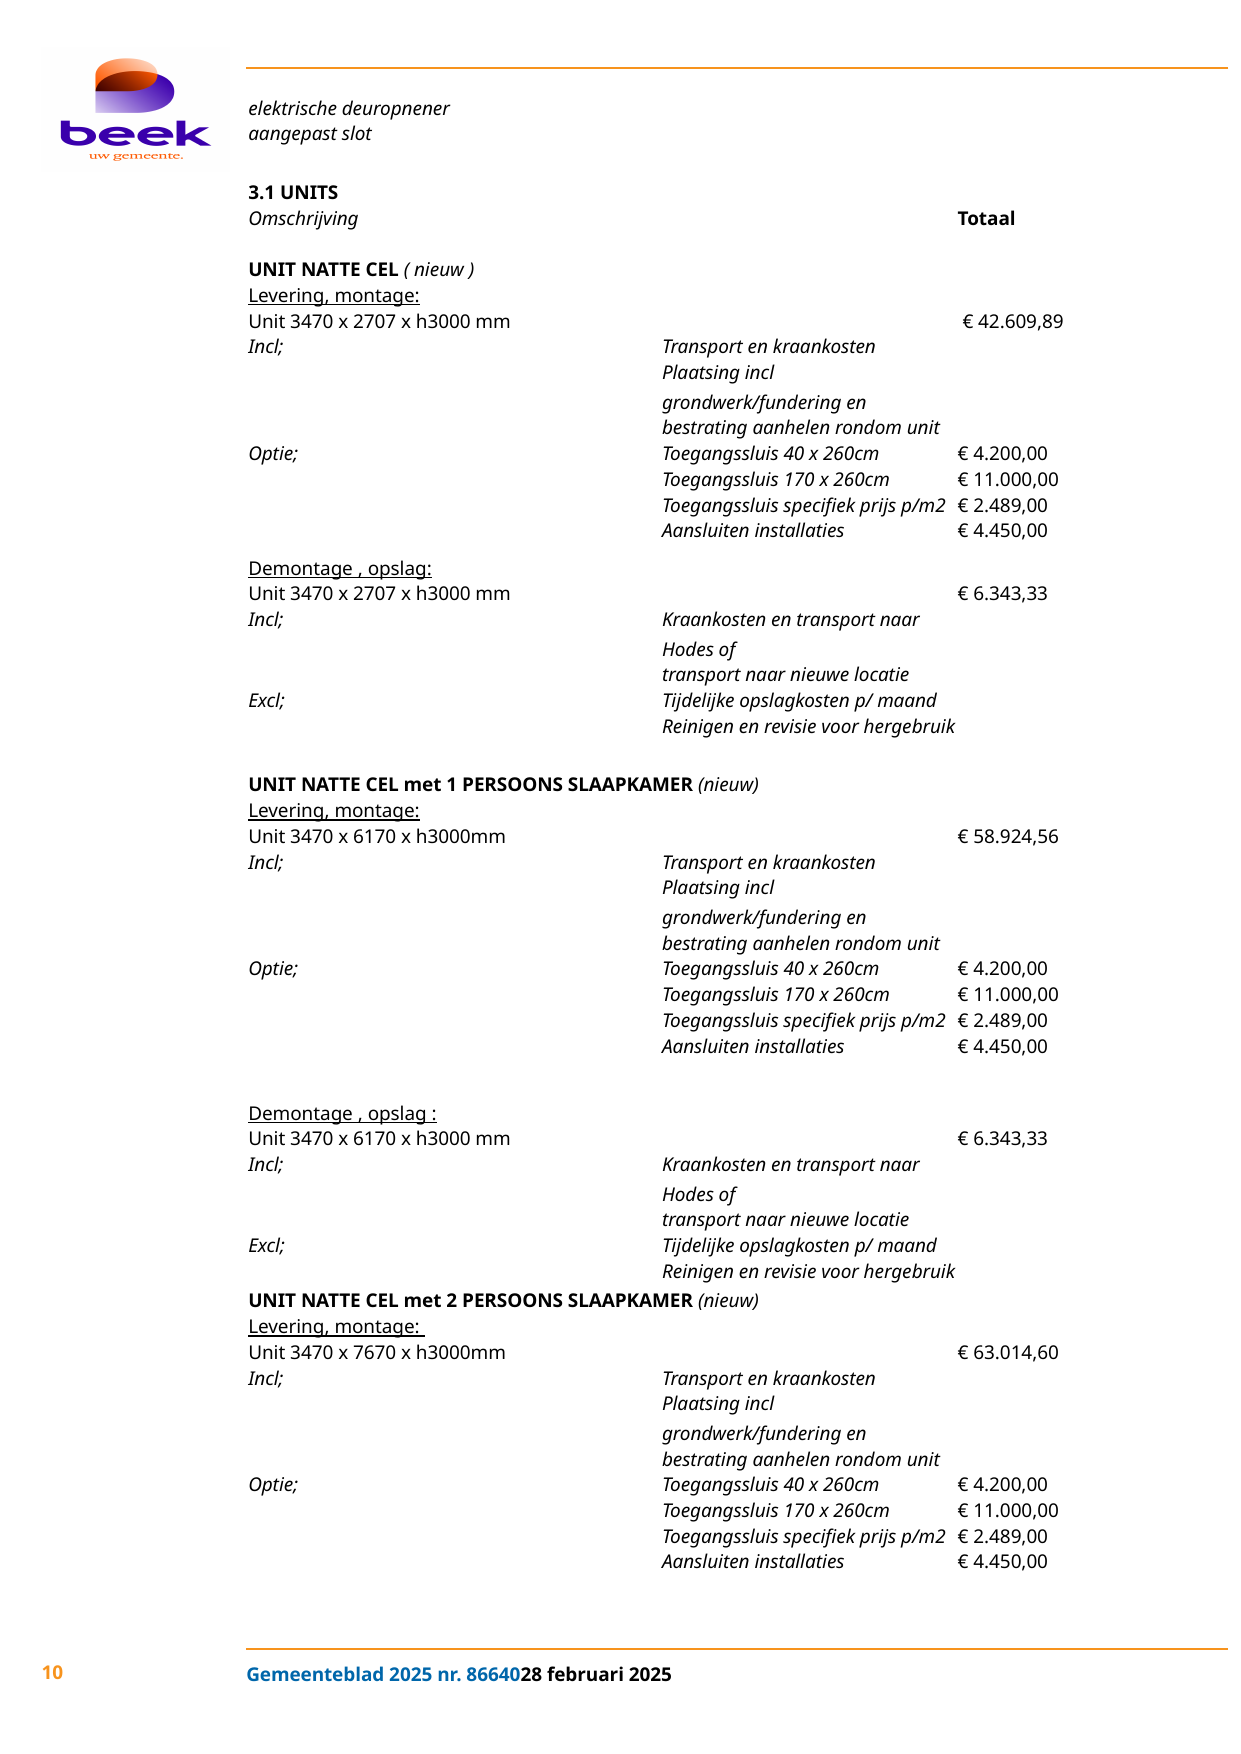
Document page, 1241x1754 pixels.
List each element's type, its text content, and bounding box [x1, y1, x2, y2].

table_cell Aansluiten installaties [662, 518, 957, 555]
table_header UNIT NATTE CEL met 1 PERSOONS SLAAPKAMER (nieuw) [248, 772, 1152, 797]
table_cell Unit 3470 x 7670 x h3000mm [248, 1339, 662, 1365]
table_cell Excl; [248, 687, 662, 713]
table_cell Toegangssluis specifiek prijs p/m2 [662, 492, 957, 517]
table_cell Incl; [248, 1151, 662, 1232]
table_cell Demontage , opslag : [248, 1100, 662, 1125]
table_cell Tijdelijke opslagkosten p/ maand [662, 687, 957, 713]
table_cell € 4.200,00 [958, 956, 1152, 981]
table_cell € 58.924,56 [958, 823, 1152, 849]
table_cell aangepast slot [248, 121, 827, 146]
table_cell Reinigen en revisie voor hergebruik [662, 1258, 957, 1287]
table_cell bestrating aanhelen rondom unit [662, 930, 957, 956]
table_cell Totaal [958, 205, 1152, 231]
table_cell Reinigen en revisie voor hergebruik [662, 713, 957, 739]
table_cell [958, 415, 1152, 440]
table_cell [827, 121, 1152, 146]
table_cell UNIT NATTE CEL met 2 PERSOONS SLAAPKAMER (nieuw) [248, 1288, 957, 1313]
table_cell [662, 256, 957, 282]
table_cell Incl; [248, 849, 662, 956]
table_cell [958, 334, 1152, 359]
table_cell bestrating aanhelen rondom unit [662, 1446, 957, 1471]
table_cell [958, 555, 1152, 581]
table_cell Optie; [248, 1471, 662, 1586]
table_cell [958, 256, 1152, 282]
table_cell Aansluiten installaties [662, 1549, 957, 1586]
table_cell Incl; [248, 334, 662, 440]
table_cell Unit 3470 x 6170 x h3000 mm [248, 1125, 662, 1151]
picture [41, 47, 231, 172]
table_cell Incl; [248, 606, 662, 662]
table_cell [662, 1313, 957, 1339]
table_cell [958, 1100, 1152, 1125]
table_cell € 4.450,00 [958, 1549, 1152, 1586]
table_cell [958, 1258, 1152, 1287]
table_cell Aansluiten installaties [662, 1033, 957, 1100]
table_cell € 2.489,00 [958, 1007, 1152, 1033]
table_cell [958, 713, 1152, 739]
table_cell € 2.489,00 [958, 1523, 1152, 1549]
table_cell [958, 359, 1152, 414]
table_cell Levering, montage: [248, 1313, 662, 1339]
table_cell [662, 555, 957, 581]
table_cell [958, 1232, 1152, 1258]
table_cell [958, 1365, 1152, 1390]
table_cell transport naar nieuwe locatie [662, 662, 957, 687]
table_cell Levering, montage: [248, 798, 662, 823]
table_cell Demontage , opslag: [248, 555, 662, 581]
table_cell Optie; [248, 956, 662, 1100]
table_cell Toegangssluis 170 x 260cm [662, 466, 957, 492]
table_cell [662, 1125, 957, 1151]
table_cell [662, 282, 957, 308]
table_cell Levering, montage: [248, 282, 662, 308]
table_cell [958, 930, 1152, 956]
table_cell [662, 1100, 957, 1125]
table_cell € 42.609,89 [958, 308, 1152, 333]
table_cell € 11.000,00 [958, 466, 1152, 492]
table_cell [248, 231, 957, 256]
table_cell € 4.200,00 [958, 1471, 1152, 1497]
table_cell Incl; [248, 1365, 662, 1471]
table_cell € 63.014,60 [958, 1339, 1152, 1365]
table_cell [662, 581, 957, 606]
table_cell Plaatsing incl grondwerk/fundering en [662, 1390, 957, 1446]
table_cell [958, 606, 1152, 662]
table_cell [662, 1339, 957, 1365]
table_cell [958, 849, 1152, 874]
table_cell Omschrijving [248, 205, 957, 231]
table_cell € 4.450,00 [958, 518, 1152, 555]
table_cell Transport en kraankosten [662, 849, 957, 874]
table_header 3.1 UNITS [248, 179, 1152, 205]
table_cell [958, 798, 1152, 823]
table_cell Toegangssluis 40 x 260cm [662, 440, 957, 466]
table_cell Toegangssluis 40 x 260cm [662, 1471, 957, 1497]
table_cell [958, 1288, 1152, 1313]
table_cell Toegangssluis specifiek prijs p/m2 [662, 1007, 957, 1033]
table_cell € 11.000,00 [958, 1497, 1152, 1523]
table_cell Unit 3470 x 6170 x h3000mm [248, 823, 662, 849]
table_cell Toegangssluis 170 x 260cm [662, 1497, 957, 1523]
table_cell elektrische deuropnener [248, 95, 827, 121]
table_cell Tijdelijke opslagkosten p/ maand [662, 1232, 957, 1258]
table_cell transport naar nieuwe locatie [662, 1206, 957, 1232]
table_cell [958, 1151, 1152, 1206]
table_cell [662, 798, 957, 823]
table_cell Optie; [248, 440, 662, 555]
table_cell [958, 875, 1152, 930]
table_cell € 4.200,00 [958, 440, 1152, 466]
table_cell € 6.343,33 [958, 1125, 1152, 1151]
table_cell [958, 1446, 1152, 1471]
table_cell € 2.489,00 [958, 492, 1152, 517]
table_cell [958, 1390, 1152, 1446]
table_cell € 6.343,33 [958, 581, 1152, 606]
table_cell Unit 3470 x 2707 x h3000 mm [248, 581, 662, 606]
table_cell Transport en kraankosten [662, 334, 957, 359]
table_cell [662, 308, 957, 333]
table_cell € 4.450,00 [958, 1033, 1152, 1100]
table_cell Transport en kraankosten [662, 1365, 957, 1390]
table_cell [958, 282, 1152, 308]
table_cell UNIT NATTE CEL ( nieuw ) [248, 256, 662, 282]
table_cell € 11.000,00 [958, 981, 1152, 1007]
table_cell [662, 823, 957, 849]
table_cell Kraankosten en transport naar Hodes of [662, 606, 957, 662]
table_cell [958, 1206, 1152, 1232]
table_cell [958, 231, 1152, 256]
table_cell Kraankosten en transport naar Hodes of [662, 1151, 957, 1206]
table_cell [958, 662, 1152, 687]
table_cell Unit 3470 x 2707 x h3000 mm [248, 308, 662, 333]
table_cell Toegangssluis 40 x 260cm [662, 956, 957, 981]
table_cell [827, 95, 1152, 121]
table_cell [958, 687, 1152, 713]
table_cell Excl; [248, 1232, 662, 1287]
table_cell Plaatsing incl grondwerk/fundering en [662, 875, 957, 930]
table_cell Plaatsing incl grondwerk/fundering en [662, 359, 957, 414]
table_cell Toegangssluis 170 x 260cm [662, 981, 957, 1007]
table_cell [248, 713, 662, 739]
table_cell bestrating aanhelen rondom unit [662, 415, 957, 440]
table_cell [958, 1313, 1152, 1339]
table_cell [248, 662, 662, 687]
table_cell Toegangssluis specifiek prijs p/m2 [662, 1523, 957, 1549]
